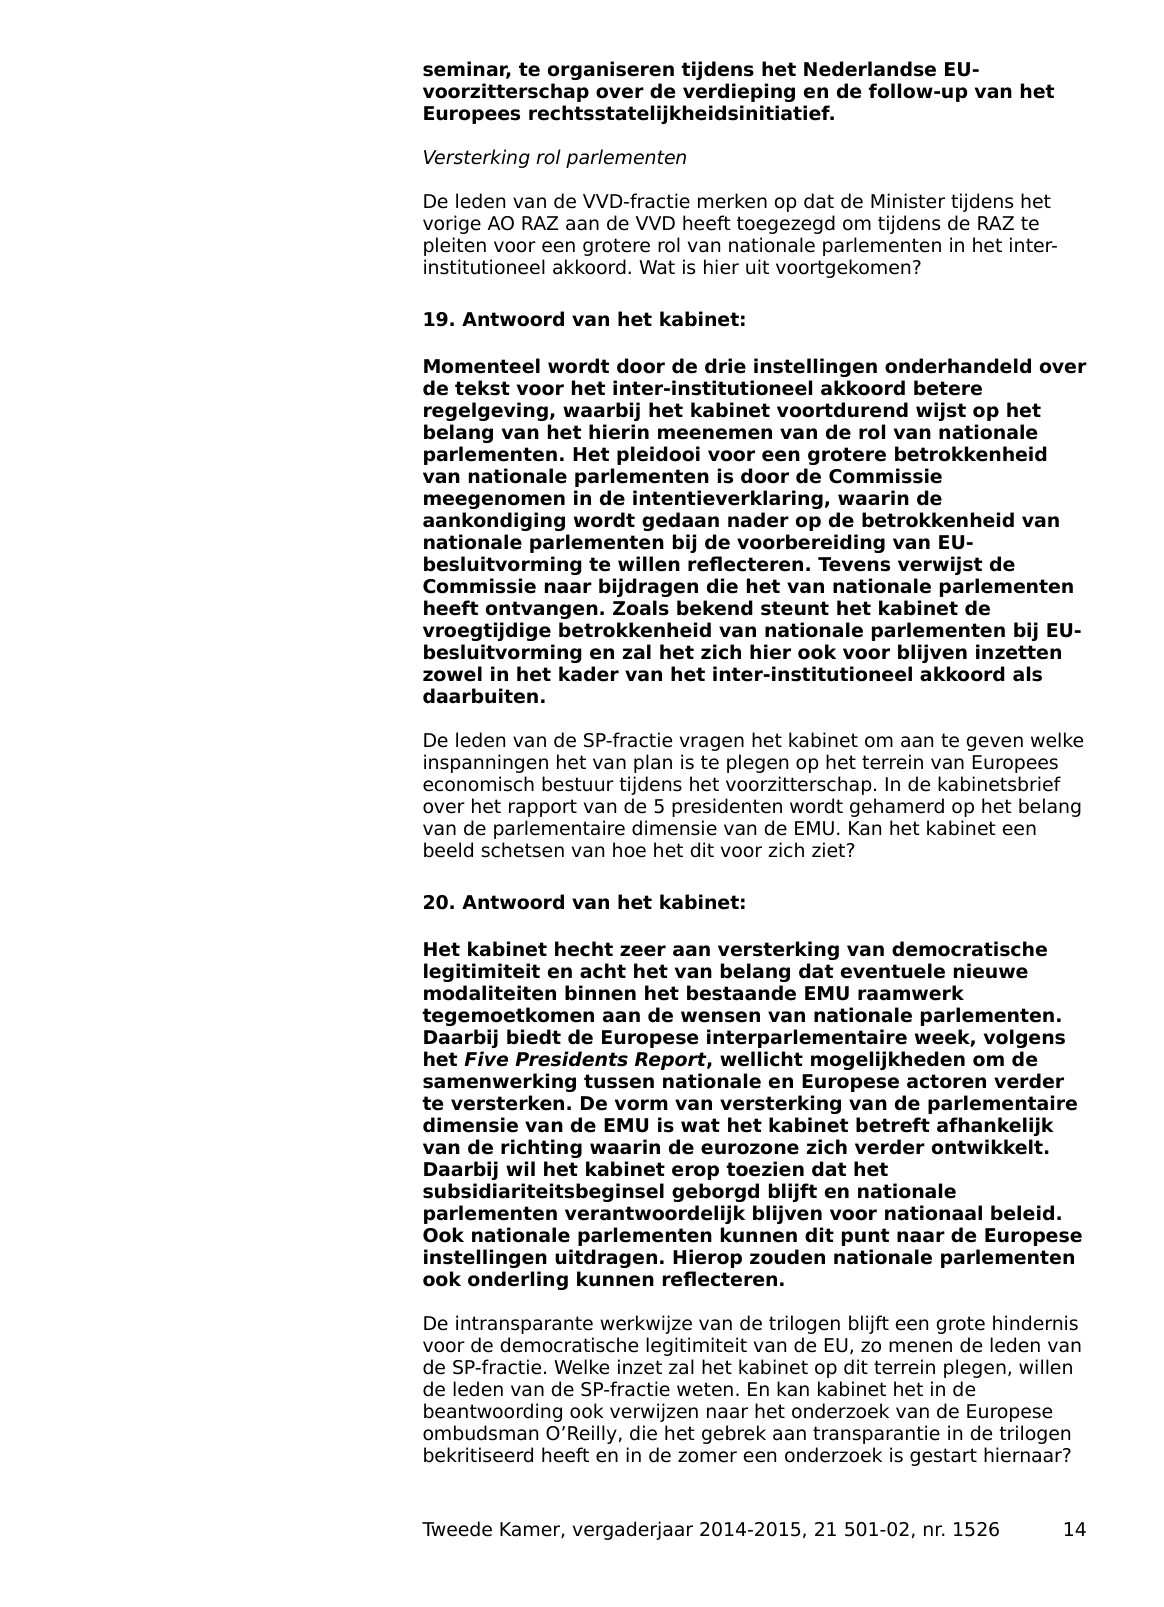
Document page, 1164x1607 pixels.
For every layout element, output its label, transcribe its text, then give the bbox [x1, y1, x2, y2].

text De leden van de VVD-fractie merken op dat de Minister tijdens het vorige AO RAZ aan de VVD heeft toegezegd om tijdens de RAZ te pleiten voor een grotere rol van nationale parlementen in het inter-institutioneel akkoord. Wat is hier uit voortgekomen? [422, 191, 1087, 279]
subtitle 19. Antwoord van het kabinet: [422, 309, 1087, 331]
subtitle Versterking rol parlementen [422, 147, 1087, 169]
text De intransparante werkwijze van de trilogen blijft een grote hindernis voor de democratische legitimiteit van de EU, zo menen de leden van de SP-fractie. Welke inzet zal het kabinet op dit terrein plegen, willen de leden van de SP-fractie weten. En kan kabinet het in de beantwoording ook verwijzen naar het onderzoek van de Europese ombudsman O’Reilly, die het gebrek aan transparantie in de trilogen bekritiseerd heeft en in de zomer een onderzoek is gestart hiernaar? [422, 1313, 1087, 1467]
subtitle 20. Antwoord van het kabinet: [422, 892, 1087, 914]
text Het kabinet hecht zeer aan versterking van democratische legitimiteit en acht het van belang dat eventuele nieuwe modaliteiten binnen het bestaande EMU raamwerk tegemoetkomen aan de wensen van nationale parlementen. Daarbij biedt de Europese interparlementaire week, volgens het Five Presidents Report, wellicht mogelijkheden om de samenwerking tussen nationale en Europese actoren verder te versterken. De vorm van versterking van de parlementaire dimensie van de EMU is wat het kabinet betreft afhankelijk van de richting waarin de eurozone zich verder ontwikkelt. Daarbij wil het kabinet erop toezien dat het subsidiariteitsbeginsel geborgd blijft en nationale parlementen verantwoordelijk blijven voor nationaal beleid. Ook nationale parlementen kunnen dit punt naar de Europese instellingen uitdragen. Hierop zouden nationale parlementen ook onderling kunnen reflecteren. [422, 939, 1087, 1291]
text De leden van de SP-fractie vragen het kabinet om aan te geven welke inspanningen het van plan is te plegen op het terrein van Europees economisch bestuur tijdens het voorzitterschap. In de kabinetsbrief over het rapport van de 5 presidenten wordt gehamerd op het belang van de parlementaire dimensie van de EMU. Kan het kabinet een beeld schetsen van hoe het dit voor zich ziet? [422, 730, 1087, 862]
text Momenteel wordt door de drie instellingen onderhandeld over de tekst voor het inter-institutioneel akkoord betere regelgeving, waarbij het kabinet voortdurend wijst op het belang van het hierin meenemen van de rol van nationale parlementen. Het pleidooi voor een grotere betrokkenheid van nationale parlementen is door de Commissie meegenomen in de intentieverklaring, waarin de aankondiging wordt gedaan nader op de betrokkenheid van nationale parlementen bij de voorbereiding van EU-besluitvorming te willen reflecteren. Tevens verwijst de Commissie naar bijdragen die het van nationale parlementen heeft ontvangen. Zoals bekend steunt het kabinet de vroegtijdige betrokkenheid van nationale parlementen bij EU-besluitvorming en zal het zich hier ook voor blijven inzetten zowel in het kader van het inter-institutioneel akkoord als daarbuiten. [422, 356, 1087, 708]
text seminar, te organiseren tijdens het Nederlandse EU-voorzitterschap over de verdieping en de follow-up van het Europees rechtsstatelijkheidsinitiatief. [422, 59, 1087, 125]
